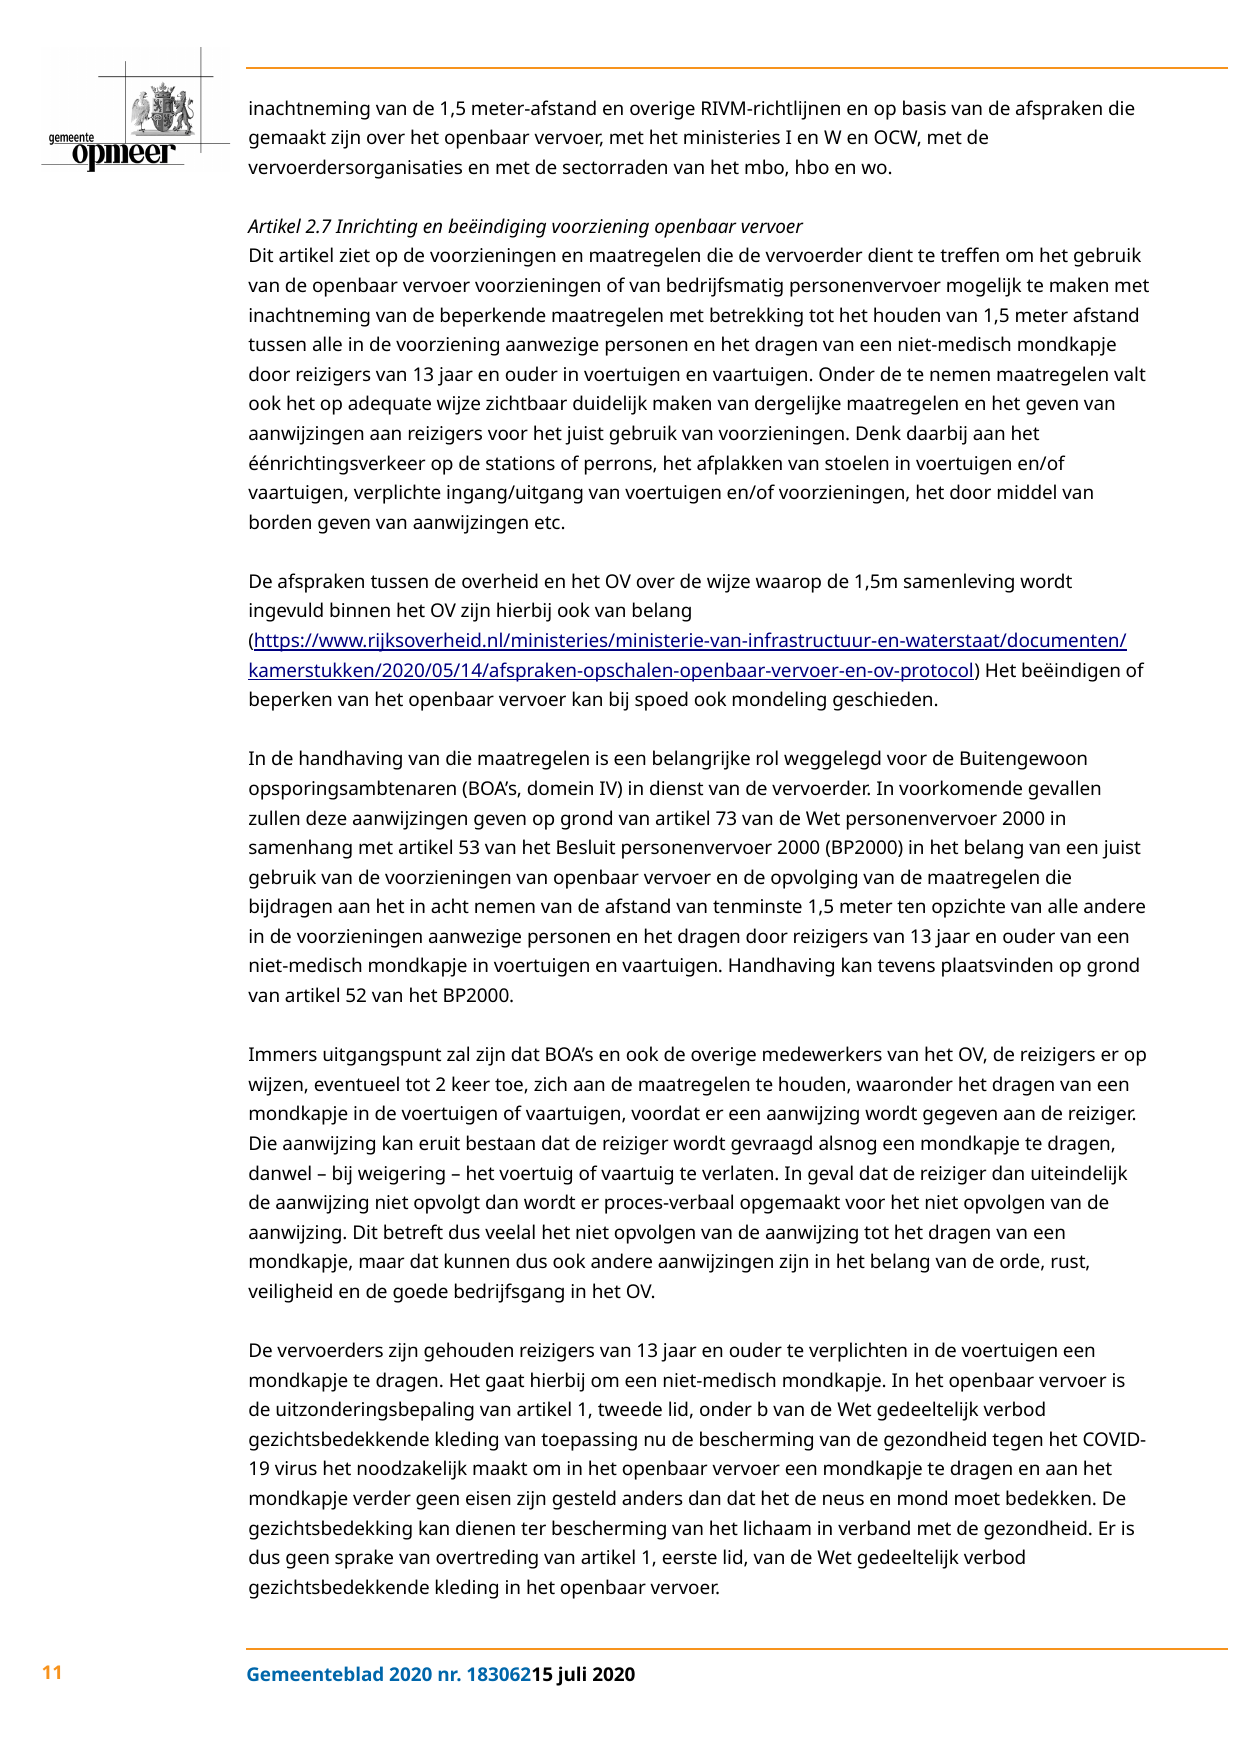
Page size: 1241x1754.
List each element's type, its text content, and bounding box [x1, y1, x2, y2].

text De afspraken tussen de overheid en het OV over de wijze waarop de 1,5m samenleving wordt ingevuld binnen het OV zijn hierbij ook van belang (https://www.rijksoverheid.nl/ministeries/ministerie-van-infrastructuur-en-waterstaat/documenten/kamerstukken/2020/05/14/afspraken-opschalen-openbaar-vervoer-en-ov-protocol) Het beëindigen of beperken van het openbaar vervoer kan bij spoed ook mondeling geschieden. [248, 568, 1152, 712]
text De vervoerders zijn gehouden reizigers van 13 jaar en ouder te verplichten in de voertuigen een mondkapje te dragen. Het gaat hierbij om een niet-medisch mondkapje. In het openbaar vervoer is de uitzonderingsbepaling van artikel 1, tweede lid, onder b van de Wet gedeeltelijk verbod gezichtsbedekkende kleding van toepassing nu de bescherming van de gezondheid tegen het COVID-19 virus het noodzakelijk maakt om in het openbaar vervoer een mondkapje te dragen en aan het mondkapje verder geen eisen zijn gesteld anders dan dat het de neus en mond moet bedekken. De gezichtsbedekking kan dienen ter bescherming van het lichaam in verband met de gezondheid. Er is dus geen sprake van overtreding van artikel 1, eerste lid, van de Wet gedeeltelijk verbod gezichtsbedekkende kleding in het openbaar vervoer. [248, 1337, 1152, 1600]
text Immers uitgangspunt zal zijn dat BOA’s en ook de overige medewerkers van het OV, de reizigers er op wijzen, eventueel tot 2 keer toe, zich aan de maatregelen te houden, waaronder het dragen van een mondkapje in de voertuigen of vaartuigen, voordat er een aanwijzing wordt gegeven aan de reiziger. Die aanwijzing kan eruit bestaan dat de reiziger wordt gevraagd alsnog een mondkapje te dragen, danwel – bij weigering – het voertuig of vaartuig te verlaten. In geval dat de reiziger dan uiteindelijk de aanwijzing niet opvolgt dan wordt er proces-verbaal opgemaakt voor het niet opvolgen van de aanwijzing. Dit betreft dus veelal het niet opvolgen van de aanwijzing tot het dragen van een mondkapje, maar dat kunnen dus ook andere aanwijzingen zijn in het belang van de orde, rust, veiligheid en de goede bedrijfsgang in het OV. [248, 1041, 1152, 1304]
text inachtneming van de 1,5 meter-afstand en overige RIVM-richtlijnen en op basis van de afspraken die gemaakt zijn over het openbaar vervoer, met het ministeries I en W en OCW, met de vervoerdersorganisaties en met de sectorraden van het mbo, hbo en wo. [248, 95, 1152, 180]
text Artikel 2.7 Inrichting en beëindiging voorziening openbaar vervoer [248, 213, 1152, 239]
picture [41, 47, 231, 172]
text Dit artikel ziet op de voorzieningen en maatregelen die de vervoerder dient te treffen om het gebruik van de openbaar vervoer voorzieningen of van bedrijfsmatig personenvervoer mogelijk te maken met inachtneming van de beperkende maatregelen met betrekking tot het houden van 1,5 meter afstand tussen alle in de voorziening aanwezige personen en het dragen van een niet-medisch mondkapje door reizigers van 13 jaar en ouder in voertuigen en vaartuigen. Onder de te nemen maatregelen valt ook het op adequate wijze zichtbaar duidelijk maken van dergelijke maatregelen en het geven van aanwijzingen aan reizigers voor het juist gebruik van voorzieningen. Denk daarbij aan het éénrichtingsverkeer op de stations of perrons, het afplakken van stoelen in voertuigen en/of vaartuigen, verplichte ingang/uitgang van voertuigen en/of voorzieningen, het door middel van borden geven van aanwijzingen etc. [248, 243, 1152, 535]
text In de handhaving van die maatregelen is een belangrijke rol weggelegd voor de Buitengewoon opsporingsambtenaren (BOA’s, domein IV) in dienst van de vervoerder. In voorkomende gevallen zullen deze aanwijzingen geven op grond van artikel 73 van de Wet personenvervoer 2000 in samenhang met artikel 53 van het Besluit personenvervoer 2000 (BP2000) in het belang van een juist gebruik van de voorzieningen van openbaar vervoer en de opvolging van de maatregelen die bijdragen aan het in acht nemen van de afstand van tenminste 1,5 meter ten opzichte van alle andere in de voorzieningen aanwezige personen en het dragen door reizigers van 13 jaar en ouder van een niet-medisch mondkapje in voertuigen en vaartuigen. Handhaving kan tevens plaatsvinden op grond van artikel 52 van het BP2000. [248, 746, 1152, 1008]
